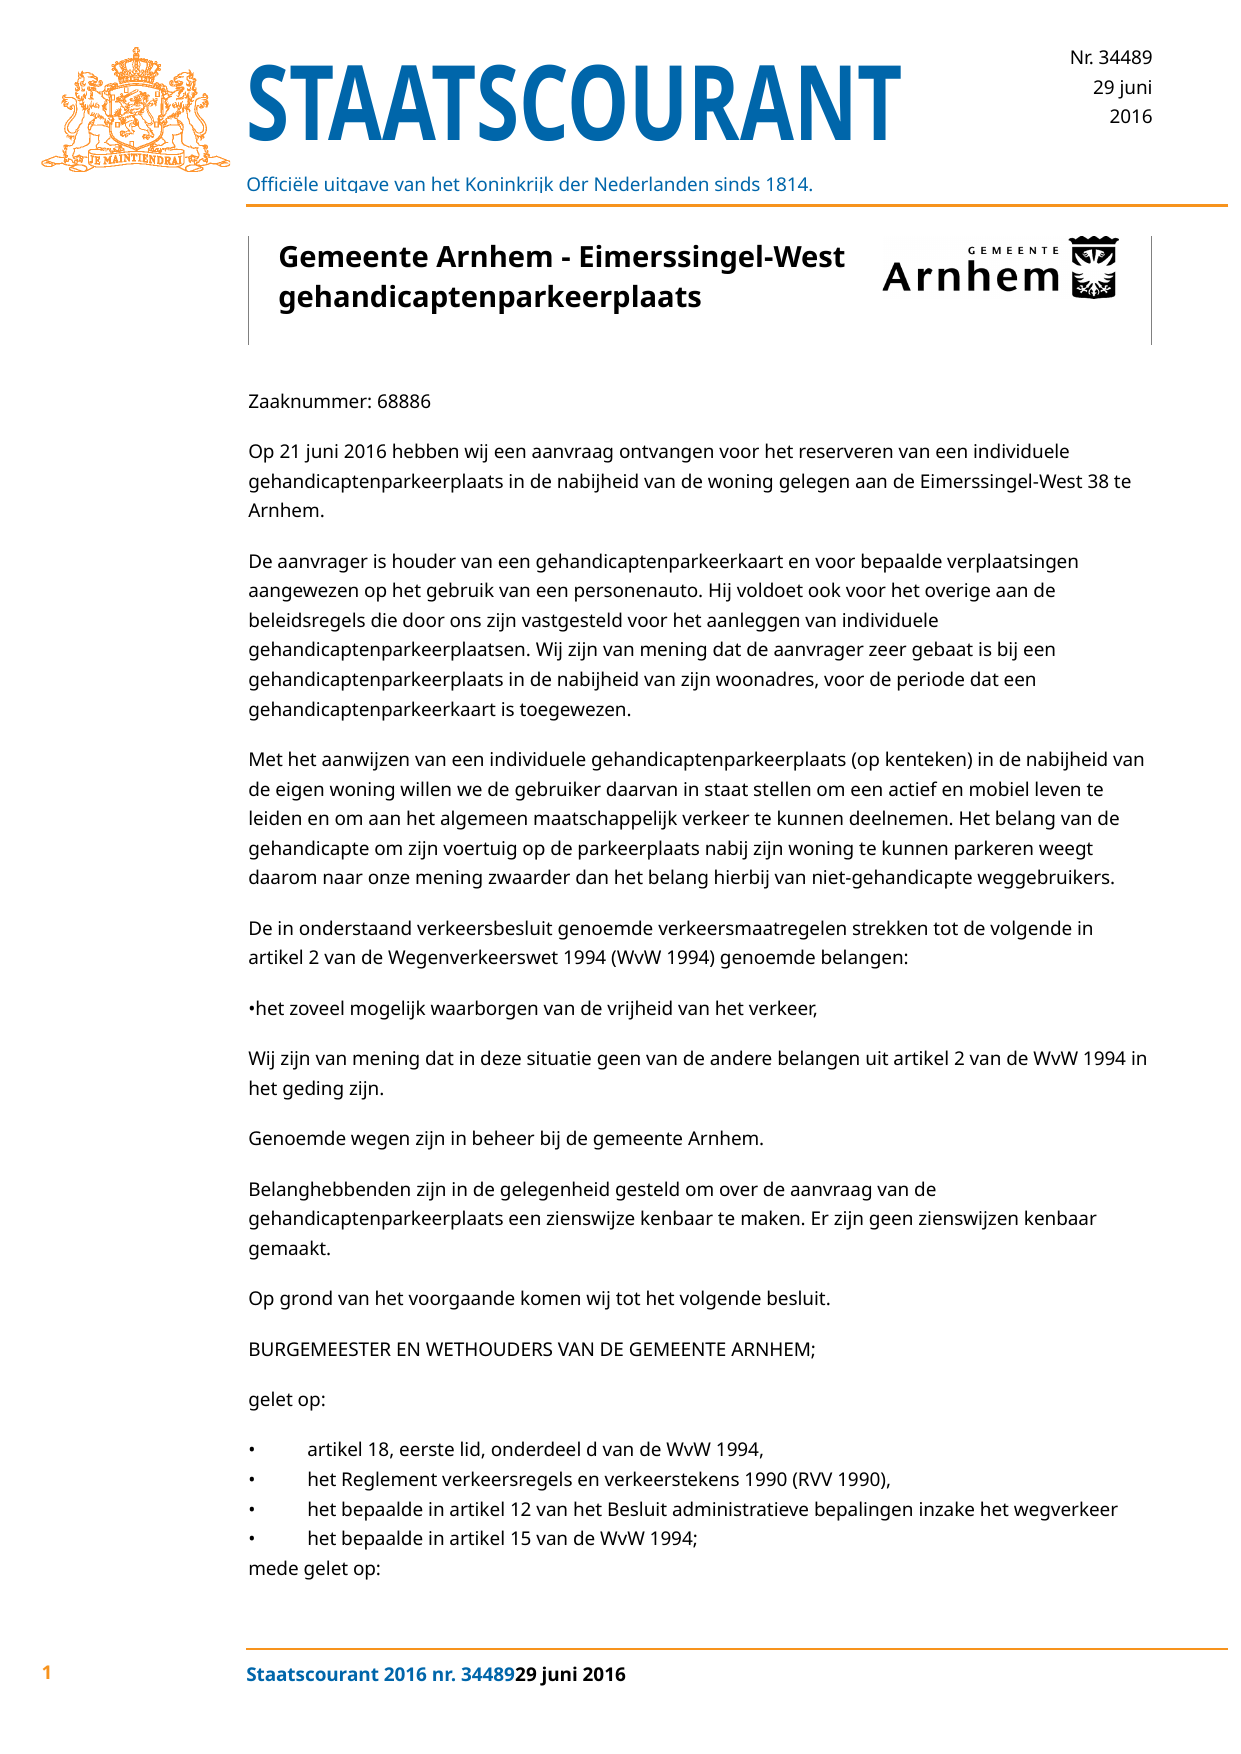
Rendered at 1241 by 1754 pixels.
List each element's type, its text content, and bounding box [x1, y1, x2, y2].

table_header [850, 236, 1151, 345]
text gelet op: [248, 1386, 1152, 1412]
text De in onderstaand verkeersbesluit genoemde verkeersmaatregelen strekken tot de volgende in artikel 2 van de Wegenverkeerswet 1994 (WvW 1994) genoemde belangen: [248, 915, 1152, 970]
list het bepaalde in artikel 12 van het Besluit administratieve bepalingen inzake het wegverkeer [248, 1496, 1152, 1522]
text Op 21 juni 2016 hebben wij een aanvraag ontvangen voor het reserveren van een individuele gehandicaptenparkeerplaats in de nabijheid van de woning gelegen aan de Eimerssingel-West 38 te Arnhem. [248, 438, 1152, 523]
text De aanvrager is houder van een gehandicaptenparkeerkaart en voor bepaalde verplaatsingen aangewezen op het gebruik van een personenauto. Hij voldoet ook voor het overige aan de beleidsregels die door ons zijn vastgesteld voor het aanleggen van individuele gehandicaptenparkeerplaatsen. Wij zijn van mening dat de aanvrager zeer gebaat is bij een gehandicaptenparkeerplaats in de nabijheid van zijn woonadres, voor de periode dat een gehandicaptenparkeerkaart is toegewezen. [248, 548, 1152, 722]
text Zaaknummer: 68886 [248, 388, 1152, 414]
text Met het aanwijzen van een individuele gehandicaptenparkeerplaats (op kenteken) in de nabijheid van de eigen woning willen we de gebruiker daarvan in staat stellen om een actief en mobiel leven te leiden en om aan het algemeen maatschappelijk verkeer te kunnen deelnemen. Het belang van de gehandicapte om zijn voertuig op de parkeerplaats nabij zijn woning te kunnen parkeren weegt daarom naar onze mening zwaarder dan het belang hierbij van niet-gehandicapte weggebruikers. [248, 746, 1152, 890]
text mede gelet op: [248, 1555, 1152, 1581]
text •het zoveel mogelijk waarborgen van de vrijheid van het verkeer, [248, 995, 1152, 1021]
text Genoemde wegen zijn in beheer bij de gemeente Arnhem. [248, 1125, 1152, 1151]
text Op grond van het voorgaande komen wij tot het volgende besluit. [248, 1285, 1152, 1311]
text Belanghebbenden zijn in de gelegenheid gesteld om over de aanvraag van de gehandicaptenparkeerplaats een zienswijze kenbaar te maken. Er zijn geen zienswijzen kenbaar gemaakt. [248, 1176, 1152, 1261]
list het bepaalde in artikel 15 van de WvW 1994; [248, 1525, 1152, 1551]
picture [41, 47, 231, 172]
text BURGEMEESTER EN WETHOUDERS VAN DE GEMEENTE ARNHEM; [248, 1336, 1152, 1362]
picture [882, 236, 1119, 299]
list het Reglement verkeersregels en verkeerstekens 1990 (RVV 1990), [248, 1466, 1152, 1492]
table_header Gemeente Arnhem - Eimerssingel-West gehandicaptenparkeerplaats [249, 236, 850, 345]
text Wij zijn van mening dat in deze situatie geen van de andere belangen uit artikel 2 van de WvW 1994 in het geding zijn. [248, 1045, 1152, 1101]
list artikel 18, eerste lid, onderdeel d van de WvW 1994, [248, 1437, 1152, 1462]
